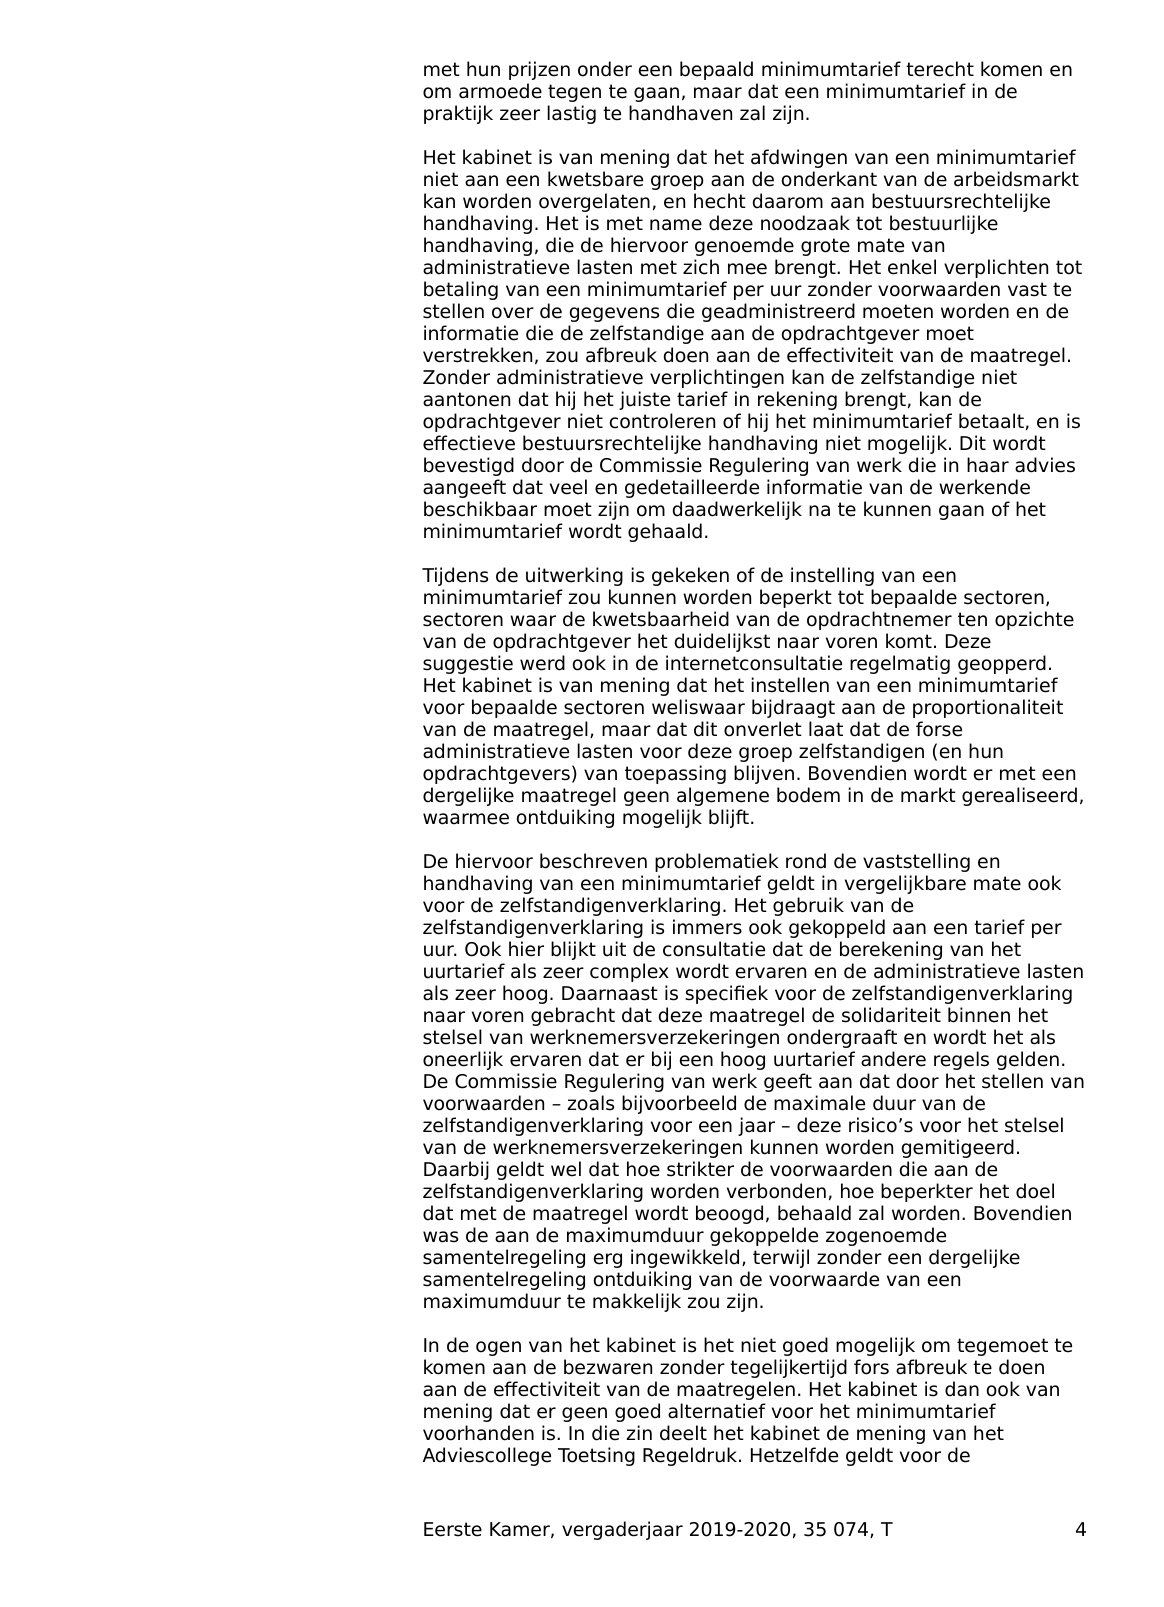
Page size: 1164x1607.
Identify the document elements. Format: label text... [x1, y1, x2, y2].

text Tijdens de uitwerking is gekeken of de instelling van een minimumtarief zou kunnen worden beperkt tot bepaalde sectoren, sectoren waar de kwetsbaarheid van de opdrachtnemer ten opzichte van de opdrachtgever het duidelijkst naar voren komt. Deze suggestie werd ook in de internetconsultatie regelmatig geopperd. Het kabinet is van mening dat het instellen van een minimumtarief voor bepaalde sectoren weliswaar bijdraagt aan de proportionaliteit van de maatregel, maar dat dit onverlet laat dat de forse administratieve lasten voor deze groep zelfstandigen (en hun opdrachtgevers) van toepassing blijven. Bovendien wordt er met een dergelijke maatregel geen algemene bodem in de markt gerealiseerd, waarmee ontduiking mogelijk blijft. [422, 565, 1087, 829]
text De hiervoor beschreven problematiek rond de vaststelling en handhaving van een minimumtarief geldt in vergelijkbare mate ook voor de zelfstandigenverklaring. Het gebruik van de zelfstandigenverklaring is immers ook gekoppeld aan een tarief per uur. Ook hier blijkt uit de consultatie dat de berekening van het uurtarief als zeer complex wordt ervaren en de administratieve lasten als zeer hoog. Daarnaast is specifiek voor de zelfstandigenverklaring naar voren gebracht dat deze maatregel de solidariteit binnen het stelsel van werknemersverzekeringen ondergraaft en wordt het als oneerlijk ervaren dat er bij een hoog uurtarief andere regels gelden. De Commissie Regulering van werk geeft aan dat door het stellen van voorwaarden – zoals bijvoorbeeld de maximale duur van de zelfstandigenverklaring voor een jaar – deze risico’s voor het stelsel van de werknemersverzekeringen kunnen worden gemitigeerd. Daarbij geldt wel dat hoe strikter de voorwaarden die aan de zelfstandigenverklaring worden verbonden, hoe beperkter het doel dat met de maatregel wordt beoogd, behaald zal worden. Bovendien was de aan de maximumduur gekoppelde zogenoemde samentelregeling erg ingewikkeld, terwijl zonder een dergelijke samentelregeling ontduiking van de voorwaarde van een maximumduur te makkelijk zou zijn. [422, 851, 1087, 1312]
text Het kabinet is van mening dat het afdwingen van een minimumtarief niet aan een kwetsbare groep aan de onderkant van de arbeidsmarkt kan worden overgelaten, en hecht daarom aan bestuursrechtelijke handhaving. Het is met name deze noodzaak tot bestuurlijke handhaving, die de hiervoor genoemde grote mate van administratieve lasten met zich mee brengt. Het enkel verplichten tot betaling van een minimumtarief per uur zonder voorwaarden vast te stellen over de gegevens die geadministreerd moeten worden en de informatie die de zelfstandige aan de opdrachtgever moet verstrekken, zou afbreuk doen aan de effectiviteit van de maatregel. Zonder administratieve verplichtingen kan de zelfstandige niet aantonen dat hij het juiste tarief in rekening brengt, kan de opdrachtgever niet controleren of hij het minimumtarief betaalt, en is effectieve bestuursrechtelijke handhaving niet mogelijk. Dit wordt bevestigd door de Commissie Regulering van werk die in haar advies aangeeft dat veel en gedetailleerde informatie van de werkende beschikbaar moet zijn om daadwerkelijk na te kunnen gaan of het minimumtarief wordt gehaald. [422, 147, 1087, 543]
text In de ogen van het kabinet is het niet goed mogelijk om tegemoet te komen aan de bezwaren zonder tegelijkertijd fors afbreuk te doen aan de effectiviteit van de maatregelen. Het kabinet is dan ook van mening dat er geen goed alternatief voor het minimumtarief voorhanden is. In die zin deelt het kabinet de mening van het Adviescollege Toetsing Regeldruk. Hetzelfde geldt voor de [422, 1335, 1087, 1467]
text met hun prijzen onder een bepaald minimumtarief terecht komen en om armoede tegen te gaan, maar dat een minimumtarief in de praktijk zeer lastig te handhaven zal zijn. [422, 59, 1087, 125]
